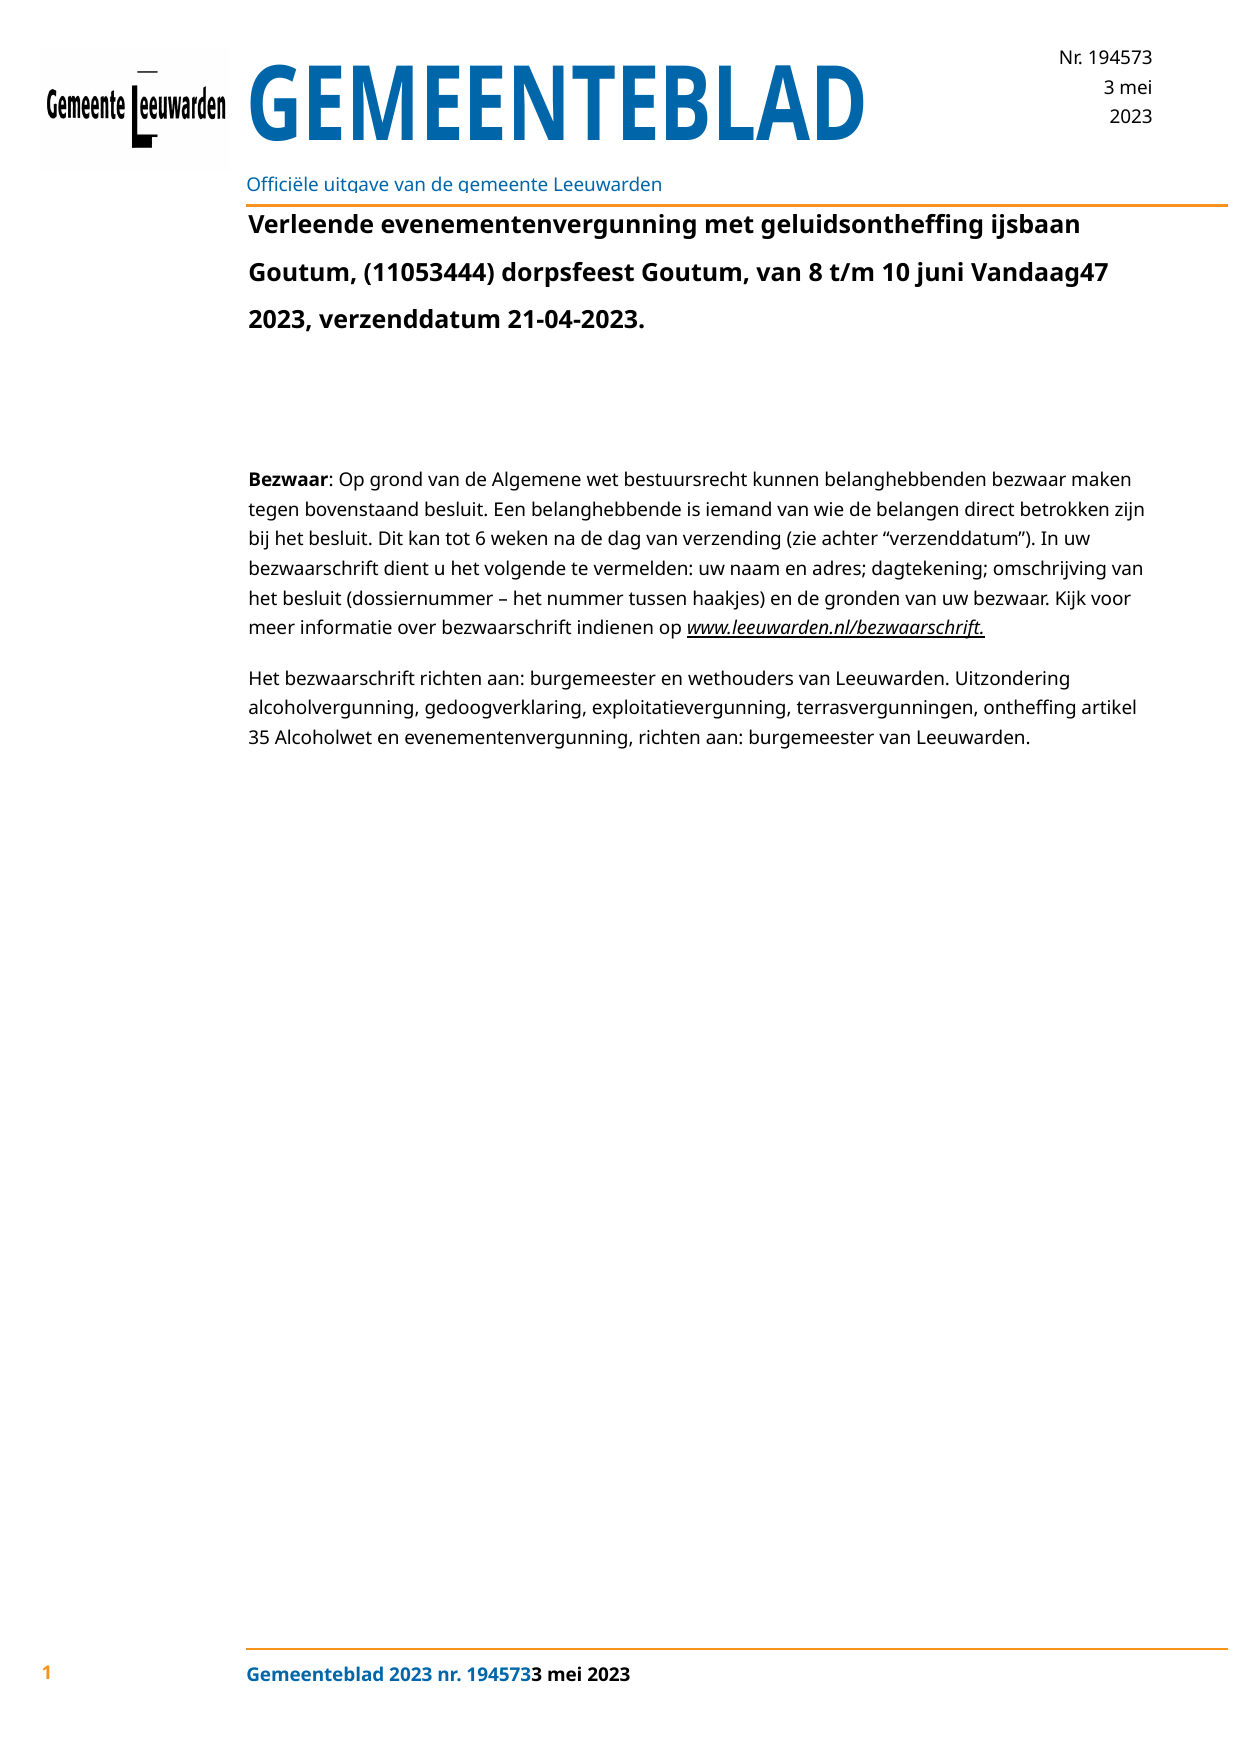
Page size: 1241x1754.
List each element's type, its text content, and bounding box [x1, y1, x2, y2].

text Het bezwaarschrift richten aan: burgemeester en wethouders van Leeuwarden. Uitzondering alcoholvergunning, gedoogverklaring, exploitatievergunning, terrasvergunningen, ontheffing artikel 35 Alcoholwet en evenementenvergunning, richten aan: burgemeester van Leeuwarden. [248, 665, 1152, 749]
picture [41, 47, 231, 172]
text Bezwaar: Op grond van de Algemene wet bestuursrecht kunnen belanghebbenden bezwaar maken tegen bovenstaand besluit. Een belanghebbende is iemand van wie de belangen direct betrokken zijn bij het besluit. Dit kan tot 6 weken na de dag van verzending (zie achter “verzenddatum”). In uw bezwaarschrift dient u het volgende te vermelden: uw naam en adres; dagtekening; omschrijving van het besluit (dossiernummer – het nummer tussen haakjes) en de gronden van uw bezwaar. Kijk voor meer informatie over bezwaarschrift indienen op www.leeuwarden.nl/bezwaarschrift. [248, 466, 1152, 640]
text Verleende evenementenvergunning met geluidsontheffing ijsbaan Goutum, (11053444) dorpsfeest Goutum, van 8 t/m 10 juni Vandaag47 2023, verzenddatum 21-04-2023. [248, 207, 1152, 336]
